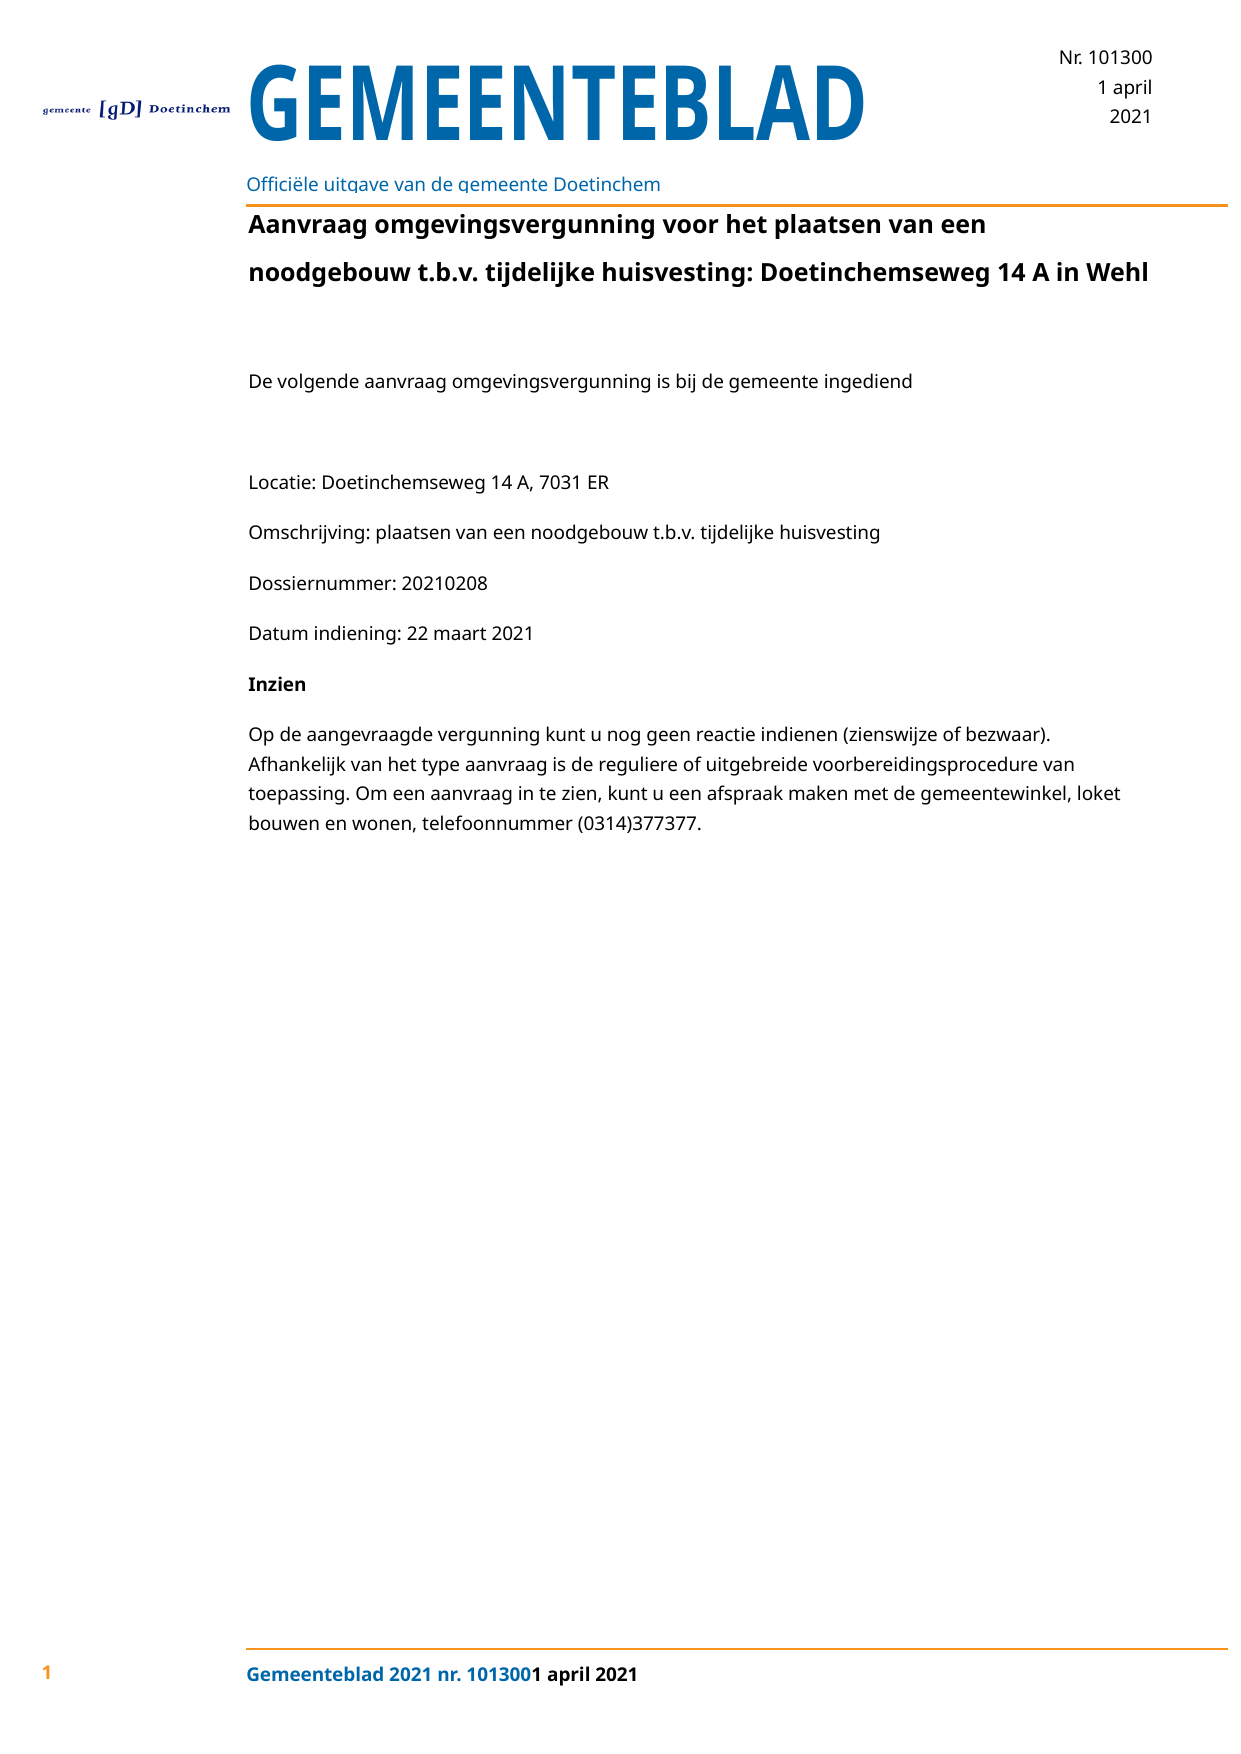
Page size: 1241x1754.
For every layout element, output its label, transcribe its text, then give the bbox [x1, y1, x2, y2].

text Omschrijving: plaatsen van een noodgebouw t.b.v. tijdelijke huisvesting [248, 519, 1152, 545]
text Aanvraag omgevingsvergunning voor het plaatsen van een noodgebouw t.b.v. tijdelijke huisvesting: Doetinchemseweg 14 A in Wehl [248, 207, 1152, 288]
text Op de aangevraagde vergunning kunt u nog geen reactie indienen (zienswijze of bezwaar). Afhankelijk van het type aanvraag is de reguliere of uitgebreide voorbereidingsprocedure van toepassing. Om een aanvraag in te zien, kunt u een afspraak maken met de gemeentewinkel, loket bouwen en wonen, telefoonnummer (0314)377377. [248, 721, 1152, 836]
text Datum indiening: 22 maart 2021 [248, 620, 1152, 646]
picture [41, 47, 231, 172]
text De volgende aanvraag omgevingsvergunning is bij de gemeente ingediend [248, 368, 1152, 394]
text Inzien [248, 671, 1152, 697]
text Dossiernummer: 20210208 [248, 570, 1152, 596]
text Locatie: Doetinchemseweg 14 A, 7031 ER [248, 469, 1152, 495]
